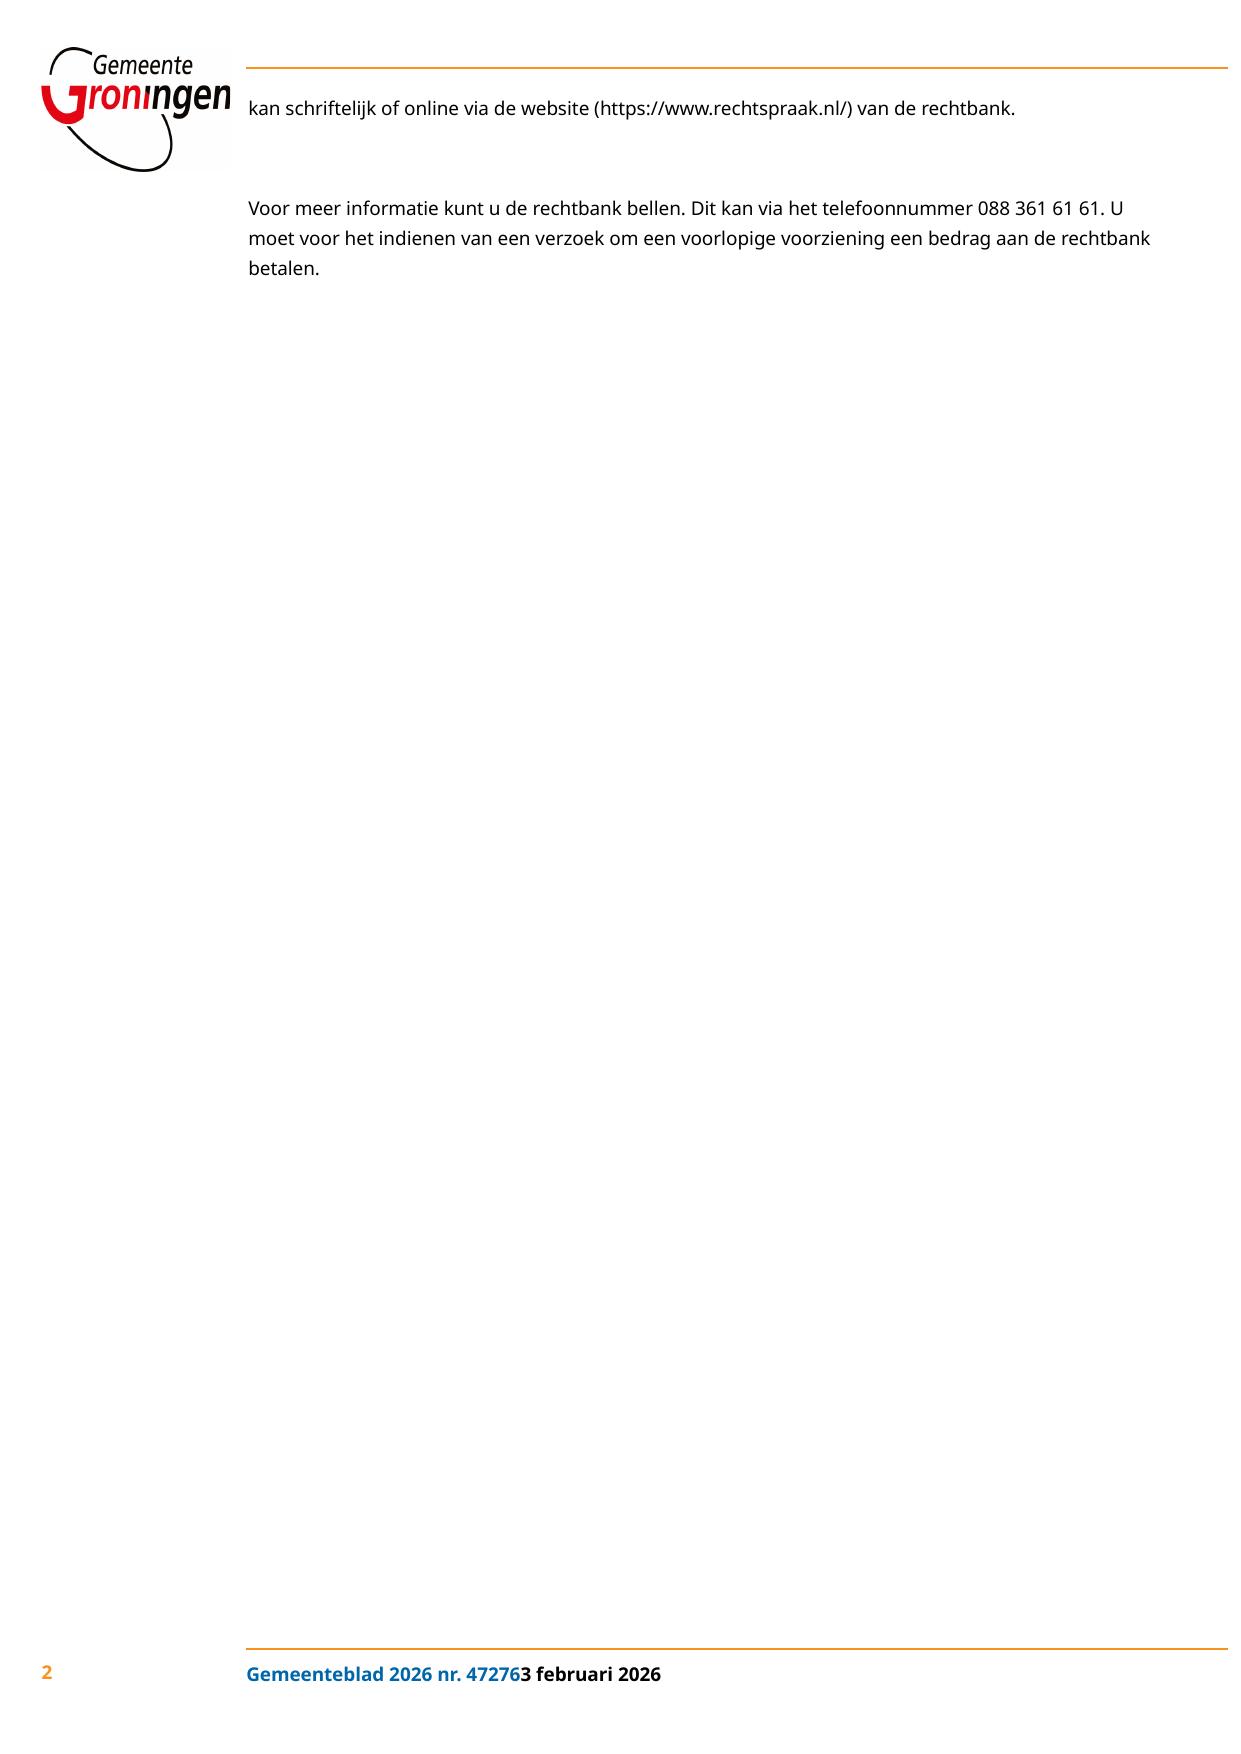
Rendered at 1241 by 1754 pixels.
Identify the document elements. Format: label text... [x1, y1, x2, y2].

text Voor meer informatie kunt u de rechtbank bellen. Dit kan via het telefoonnummer 088 361 61 61. U moet voor het indienen van een verzoek om een voorlopige voorziening een bedrag aan de rechtbank betalen. [248, 196, 1152, 281]
text kan schriftelijk of online via de website (https://www.rechtspraak.nl/) van de rechtbank. [248, 95, 1152, 121]
picture [41, 47, 231, 172]
